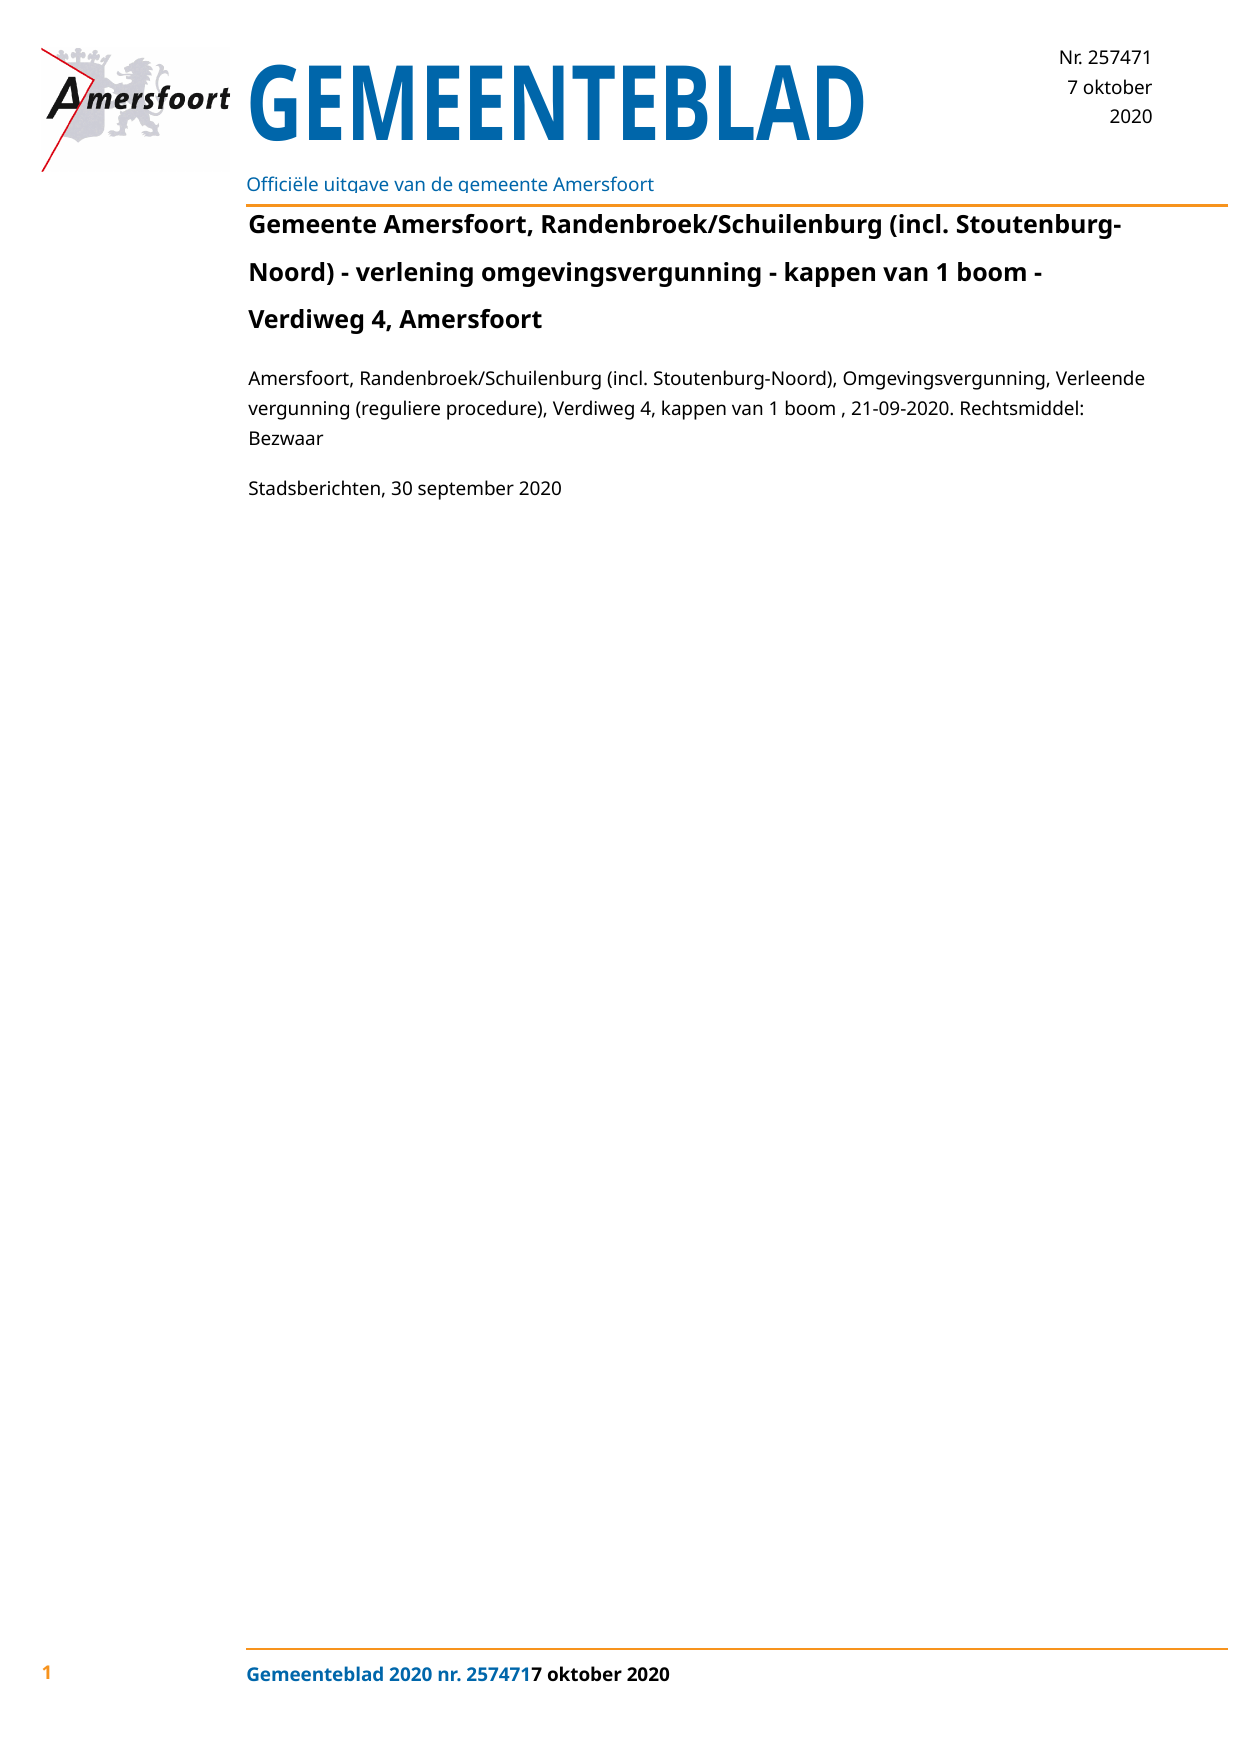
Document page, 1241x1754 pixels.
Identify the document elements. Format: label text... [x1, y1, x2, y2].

text Amersfoort, Randenbroek/Schuilenburg (incl. Stoutenburg-Noord), Omgevingsvergunning, Verleende vergunning (reguliere procedure), Verdiweg 4, kappen van 1 boom , 21-09-2020. Rechtsmiddel: Bezwaar [248, 366, 1152, 450]
text Stadsberichten, 30 september 2020 [248, 475, 1152, 501]
text Gemeente Amersfoort, Randenbroek/Schuilenburg (incl. Stoutenburg-Noord) - verlening omgevingsvergunning - kappen van 1 boom - Verdiweg 4, Amersfoort [248, 207, 1152, 336]
picture [41, 47, 231, 172]
